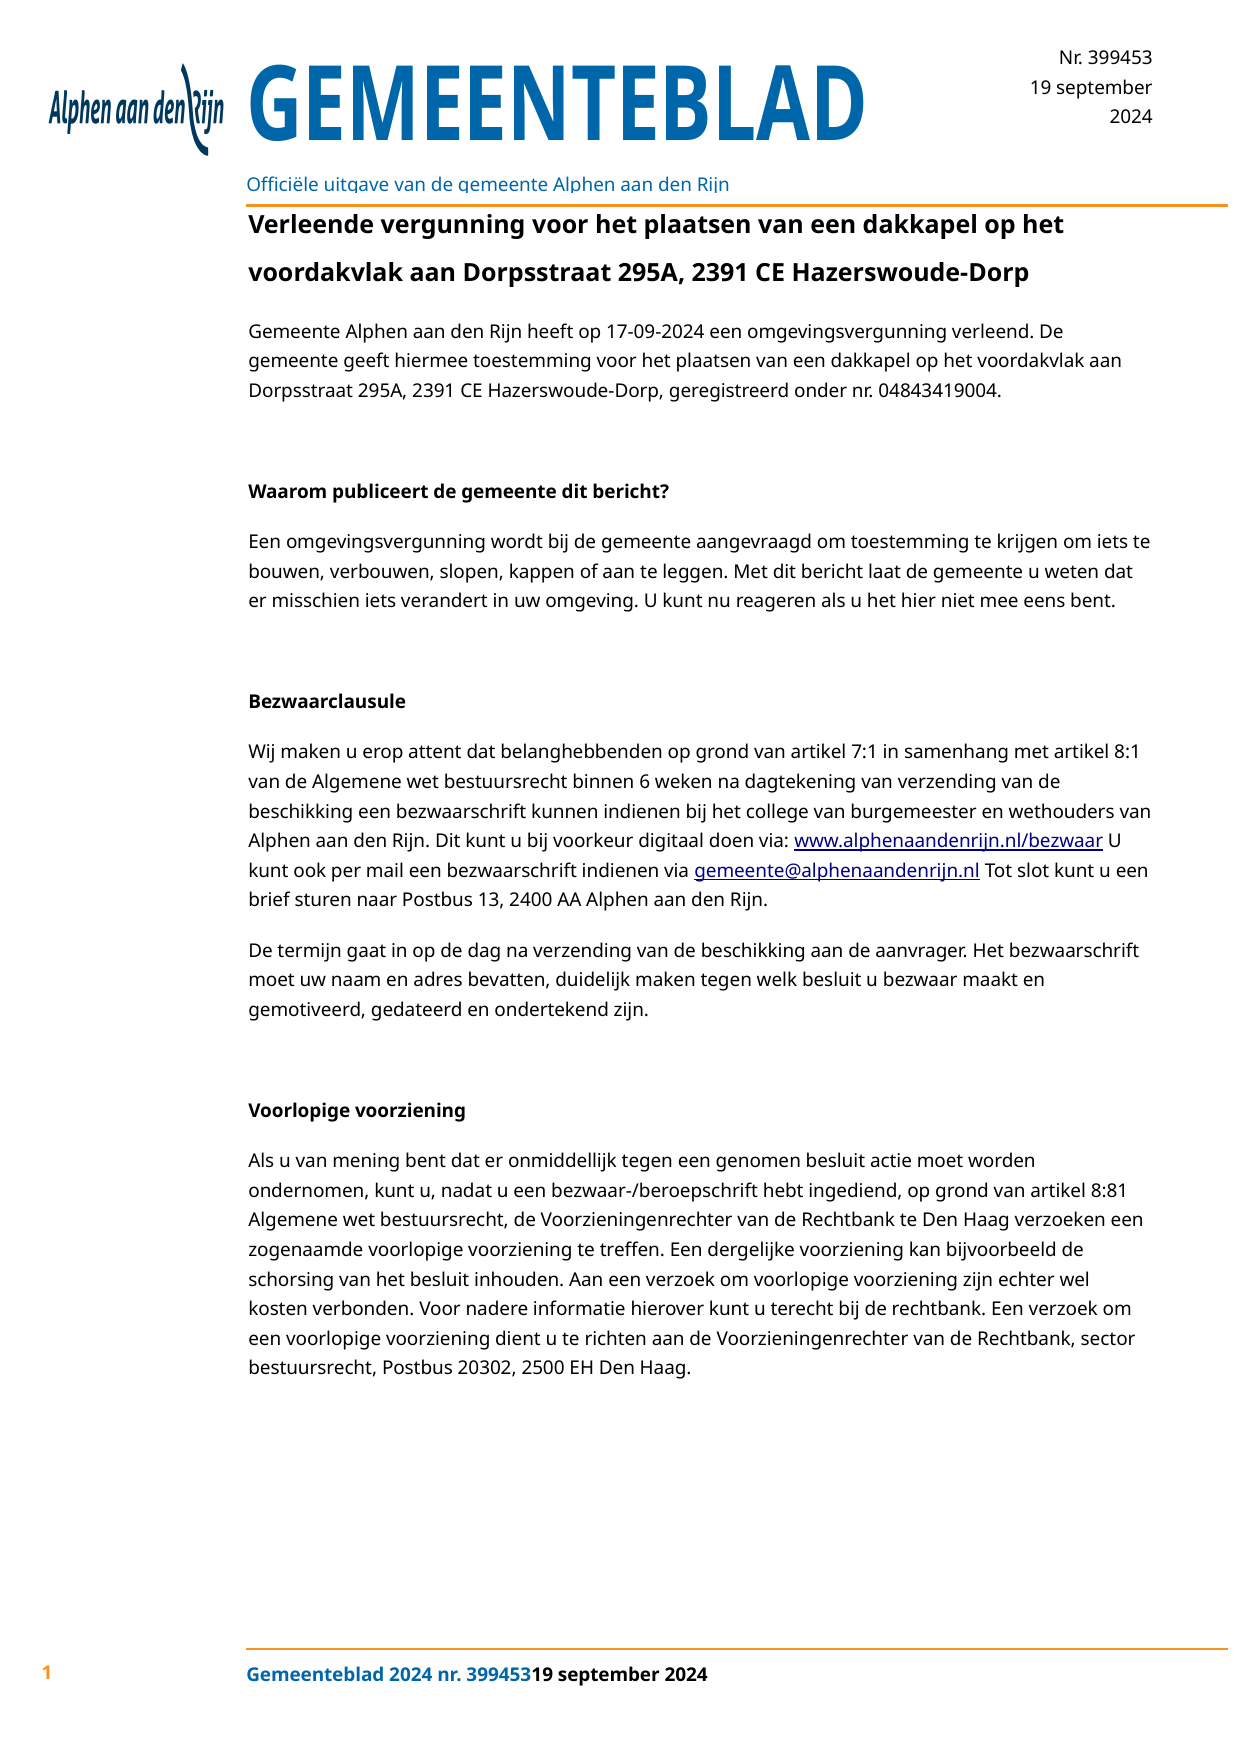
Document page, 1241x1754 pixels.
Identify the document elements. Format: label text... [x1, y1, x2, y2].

text Bezwaarclausule [248, 688, 1152, 714]
text Gemeente Alphen aan den Rijn heeft op 17-09-2024 een omgevingsvergunning verleend. De gemeente geeft hiermee toestemming voor het plaatsen van een dakkapel op het voordakvlak aan Dorpsstraat 295A, 2391 CE Hazerswoude-Dorp, geregistreerd onder nr. 04843419004. [248, 318, 1152, 403]
text Voorlopige voorziening [248, 1097, 1152, 1123]
text Wij maken u erop attent dat belanghebbenden op grond van artikel 7:1 in samenhang met artikel 8:1 van de Algemene wet bestuursrecht binnen 6 weken na dagtekening van verzending van de beschikking een bezwaarschrift kunnen indienen bij het college van burgemeester en wethouders van Alphen aan den Rijn. Dit kunt u bij voorkeur digitaal doen via: www.alphenaandenrijn.nl/bezwaar U kunt ook per mail een bezwaarschrift indienen via gemeente@alphenaandenrijn.nl Tot slot kunt u een brief sturen naar Postbus 13, 2400 AA Alphen aan den Rijn. [248, 739, 1152, 912]
text Als u van mening bent dat er onmiddellijk tegen een genomen besluit actie moet worden ondernomen, kunt u, nadat u een bezwaar-/beroepschrift hebt ingediend, op grond van artikel 8:81 Algemene wet bestuursrecht, de Voorzieningenrechter van de Rechtbank te Den Haag verzoeken een zogenaamde voorlopige voorziening te treffen. Een dergelijke voorziening kan bijvoorbeeld de schorsing van het besluit inhouden. Aan een verzoek om voorlopige voorziening zijn echter wel kosten verbonden. Voor nadere informatie hierover kunt u terecht bij de rechtbank. Een verzoek om een voorlopige voorziening dient u te richten aan de Voorzieningenrechter van de Rechtbank, sector bestuursrecht, Postbus 20302, 2500 EH Den Haag. [248, 1147, 1152, 1380]
text Een omgevingsvergunning wordt bij de gemeente aangevraagd om toestemming te krijgen om iets te bouwen, verbouwen, slopen, kappen of aan te leggen. Met dit bericht laat de gemeente u weten dat er misschien iets verandert in uw omgeving. U kunt nu reageren als u het hier niet mee eens bent. [248, 528, 1152, 613]
picture [41, 47, 231, 172]
text Verleende vergunning voor het plaatsen van een dakkapel op het voordakvlak aan Dorpsstraat 295A, 2391 CE Hazerswoude-Dorp [248, 207, 1152, 288]
text De termijn gaat in op de dag na verzending van de beschikking aan de aanvrager. Het bezwaarschrift moet uw naam en adres bevatten, duidelijk maken tegen welk besluit u bezwaar maakt en gemotiveerd, gedateerd en ondertekend zijn. [248, 937, 1152, 1022]
text Waarom publiceert de gemeente dit bericht? [248, 478, 1152, 504]
